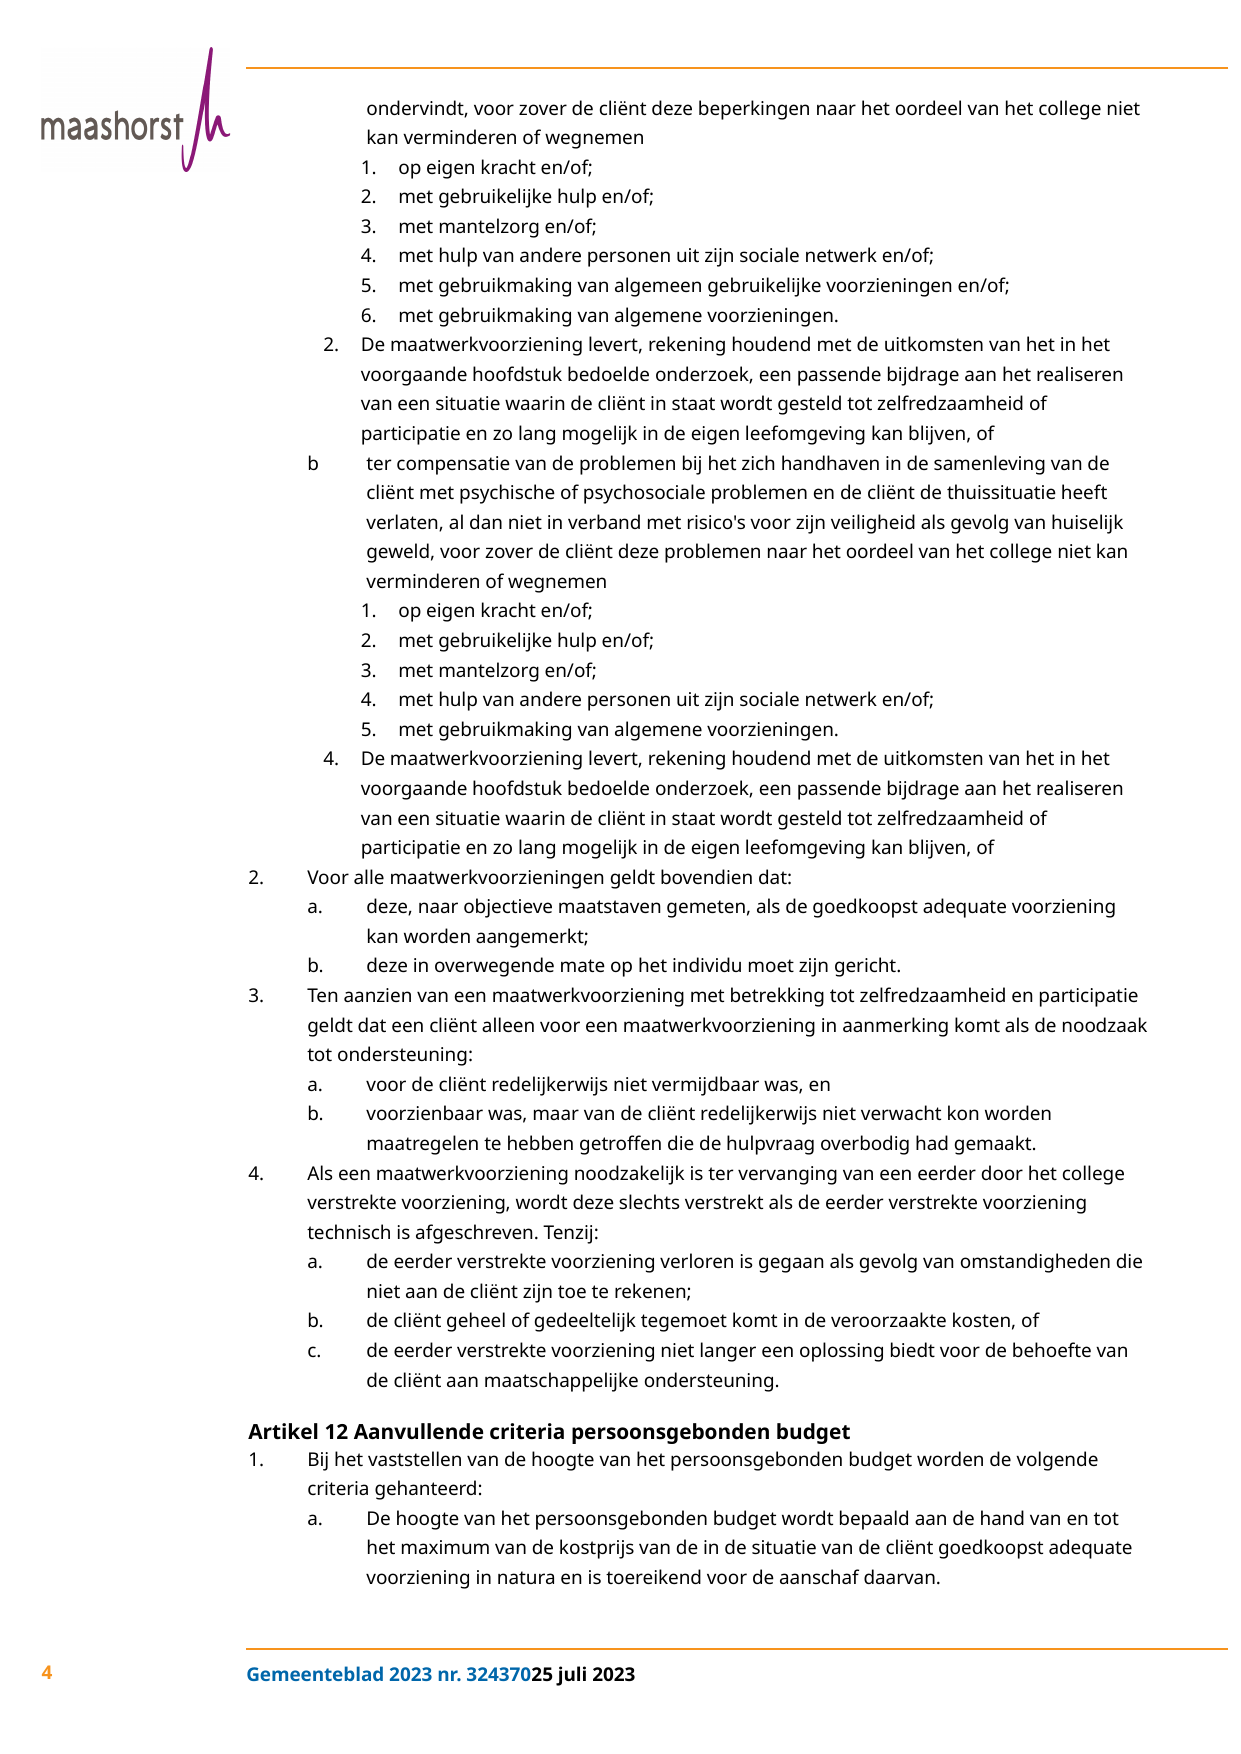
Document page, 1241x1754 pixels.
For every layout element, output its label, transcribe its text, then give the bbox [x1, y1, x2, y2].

list de cliënt geheel of gedeeltelijk tegemoet komt in de veroorzaakte kosten, of [307, 1308, 1152, 1333]
list met mantelzorg en/of; [361, 657, 1152, 683]
list met mantelzorg en/of; [361, 213, 1152, 239]
list met gebruikelijke hulp en/of; [361, 183, 1152, 209]
picture [41, 47, 231, 172]
list met hulp van andere personen uit zijn sociale netwerk en/of; [361, 243, 1152, 268]
list ter compensatie van de problemen bij het zich handhaven in de samenleving van de cliënt met psychische of psychosociale problemen en de cliënt de thuissituatie heeft verlaten, al dan niet in verband met risico's voor zijn veiligheid als gevolg van huiselijk geweld, voor zover de cliënt deze problemen naar het oordeel van het college niet kan verminderen of wegnemen [307, 450, 1152, 594]
list met gebruikmaking van algemeen gebruikelijke voorzieningen en/of; [361, 272, 1152, 298]
list de eerder verstrekte voorziening niet langer een oplossing biedt voor de behoefte van de cliënt aan maatschappelijke ondersteuning. [307, 1337, 1152, 1393]
text Artikel 12 Aanvullende criteria persoonsgebonden budget [248, 1417, 1152, 1446]
list De maatwerkvoorziening levert, rekening houdend met de uitkomsten van het in het voorgaande hoofdstuk bedoelde onderzoek, een passende bijdrage aan het realiseren van een situatie waarin de cliënt in staat wordt gesteld tot zelfredzaamheid of participatie en zo lang mogelijk in de eigen leefomgeving kan blijven, of [323, 746, 1152, 860]
list De maatwerkvoorziening levert, rekening houdend met de uitkomsten van het in het voorgaande hoofdstuk bedoelde onderzoek, een passende bijdrage aan het realiseren van een situatie waarin de cliënt in staat wordt gesteld tot zelfredzaamheid of participatie en zo lang mogelijk in de eigen leefomgeving kan blijven, of [323, 331, 1152, 446]
list met gebruikelijke hulp en/of; [361, 627, 1152, 653]
list ondervindt, voor zover de cliënt deze beperkingen naar het oordeel van het college niet kan verminderen of wegnemen [307, 95, 1152, 150]
list Bij het vaststellen van de hoogte van het persoonsgebonden budget worden de volgende criteria gehanteerd: [248, 1446, 1152, 1501]
list Voor alle maatwerkvoorzieningen geldt bovendien dat: [248, 864, 1152, 890]
list de eerder verstrekte voorziening verloren is gegaan als gevolg van omstandigheden die niet aan de cliënt zijn toe te rekenen; [307, 1248, 1152, 1304]
list De hoogte van het persoonsgebonden budget wordt bepaald aan de hand van en tot het maximum van de kostprijs van de in de situatie van de cliënt goedkoopst adequate voorziening in natura en is toereikend voor de aanschaf daarvan. [307, 1505, 1152, 1590]
list op eigen kracht en/of; [361, 598, 1152, 623]
list deze, naar objectieve maatstaven gemeten, als de goedkoopst adequate voorziening kan worden aangemerkt; [307, 893, 1152, 949]
list met gebruikmaking van algemene voorzieningen. [361, 716, 1152, 742]
list Ten aanzien van een maatwerkvoorziening met betrekking tot zelfredzaamheid en participatie geldt dat een cliënt alleen voor een maatwerkvoorziening in aanmerking komt als de noodzaak tot ondersteuning: [248, 982, 1152, 1067]
list deze in overwegende mate op het individu moet zijn gericht. [307, 953, 1152, 978]
list Als een maatwerkvoorziening noodzakelijk is ter vervanging van een eerder door het college verstrekte voorziening, wordt deze slechts verstrekt als de eerder verstrekte voorziening technisch is afgeschreven. Tenzij: [248, 1160, 1152, 1245]
list met hulp van andere personen uit zijn sociale netwerk en/of; [361, 686, 1152, 712]
list voor de cliënt redelijkerwijs niet vermijdbaar was, en [307, 1071, 1152, 1097]
list met gebruikmaking van algemene voorzieningen. [361, 302, 1152, 328]
list voorzienbaar was, maar van de cliënt redelijkerwijs niet verwacht kon worden maatregelen te hebben getroffen die de hulpvraag overbodig had gemaakt. [307, 1101, 1152, 1156]
list op eigen kracht en/of; [361, 154, 1152, 180]
